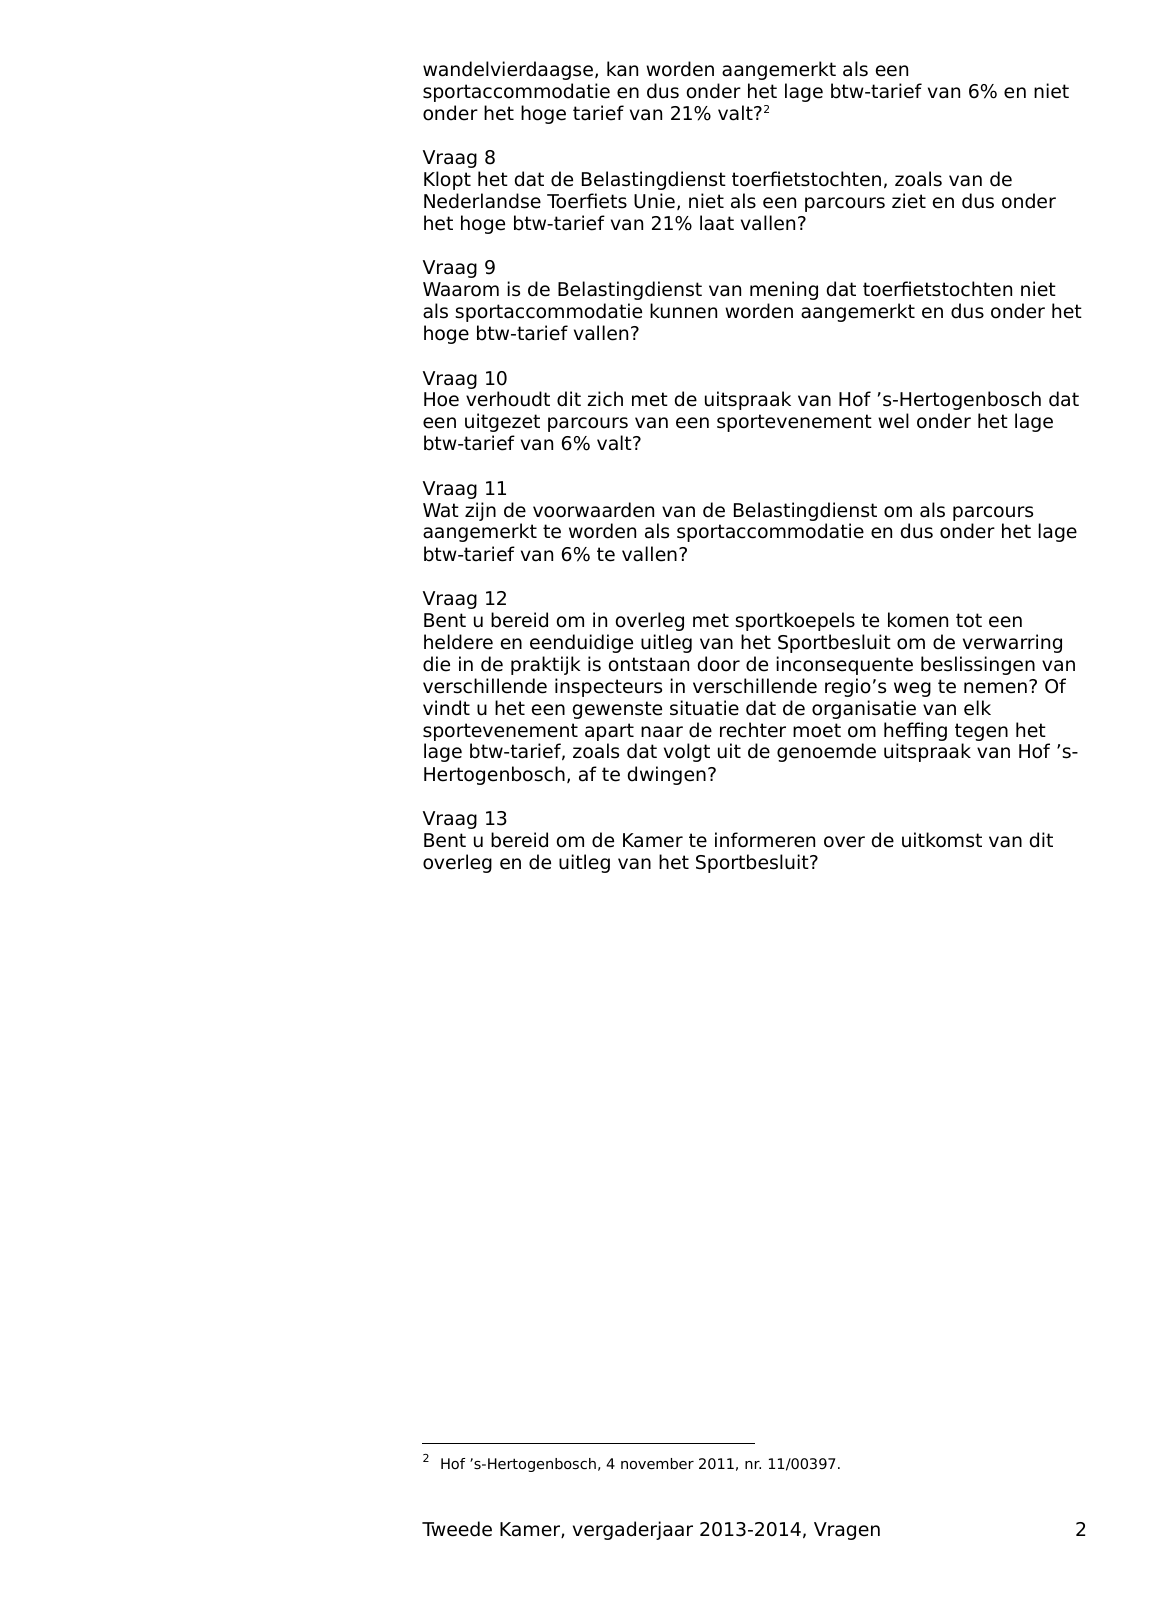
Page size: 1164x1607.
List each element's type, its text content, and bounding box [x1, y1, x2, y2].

text Waarom is de Belastingdienst van mening dat toerfietstochten niet als sportaccommodatie kunnen worden aangemerkt en dus onder het hoge btw-tarief vallen? [422, 279, 1087, 345]
text Klopt het dat de Belastingdienst toerfietstochten, zoals van de Nederlandse Toerfiets Unie, niet als een parcours ziet en dus onder het hoge btw-tarief van 21% laat vallen? [422, 169, 1087, 235]
text Vraag 12 [422, 588, 1087, 609]
text Bent u bereid om de Kamer te informeren over de uitkomst van dit overleg en de uitleg van het Sportbesluit? [422, 829, 1087, 873]
text Vraag 11 [422, 477, 1087, 499]
text Wat zijn de voorwaarden van de Belastingdienst om als parcours aangemerkt te worden als sportaccommodatie en dus onder het lage btw-tarief van 6% te vallen? [422, 499, 1087, 565]
text Vraag 8 [422, 147, 1087, 169]
text Vraag 10 [422, 367, 1087, 389]
text Vraag 13 [422, 808, 1087, 829]
text Hof ’s-Hertogenbosch, 4 november 2011, nr. 11/00397. [422, 1452, 1087, 1474]
text wandelvierdaagse, kan worden aangemerkt als een sportaccommodatie en dus onder het lage btw-tarief van 6% en niet onder het hoge tarief van 21% valt? [422, 59, 1087, 125]
text Vraag 9 [422, 257, 1087, 279]
text Bent u bereid om in overleg met sportkoepels te komen tot een heldere en eenduidige uitleg van het Sportbesluit om de verwarring die in de praktijk is ontstaan door de inconsequente beslissingen van verschillende inspecteurs in verschillende regio’s weg te nemen? Of vindt u het een gewenste situatie dat de organisatie van elk sportevenement apart naar de rechter moet om heffing tegen het lage btw-tarief, zoals dat volgt uit de genoemde uitspraak van Hof ’s-Hertogenbosch, af te dwingen? [422, 609, 1087, 785]
text Hoe verhoudt dit zich met de uitspraak van Hof ’s-Hertogenbosch dat een uitgezet parcours van een sportevenement wel onder het lage btw-tarief van 6% valt? [422, 389, 1087, 455]
